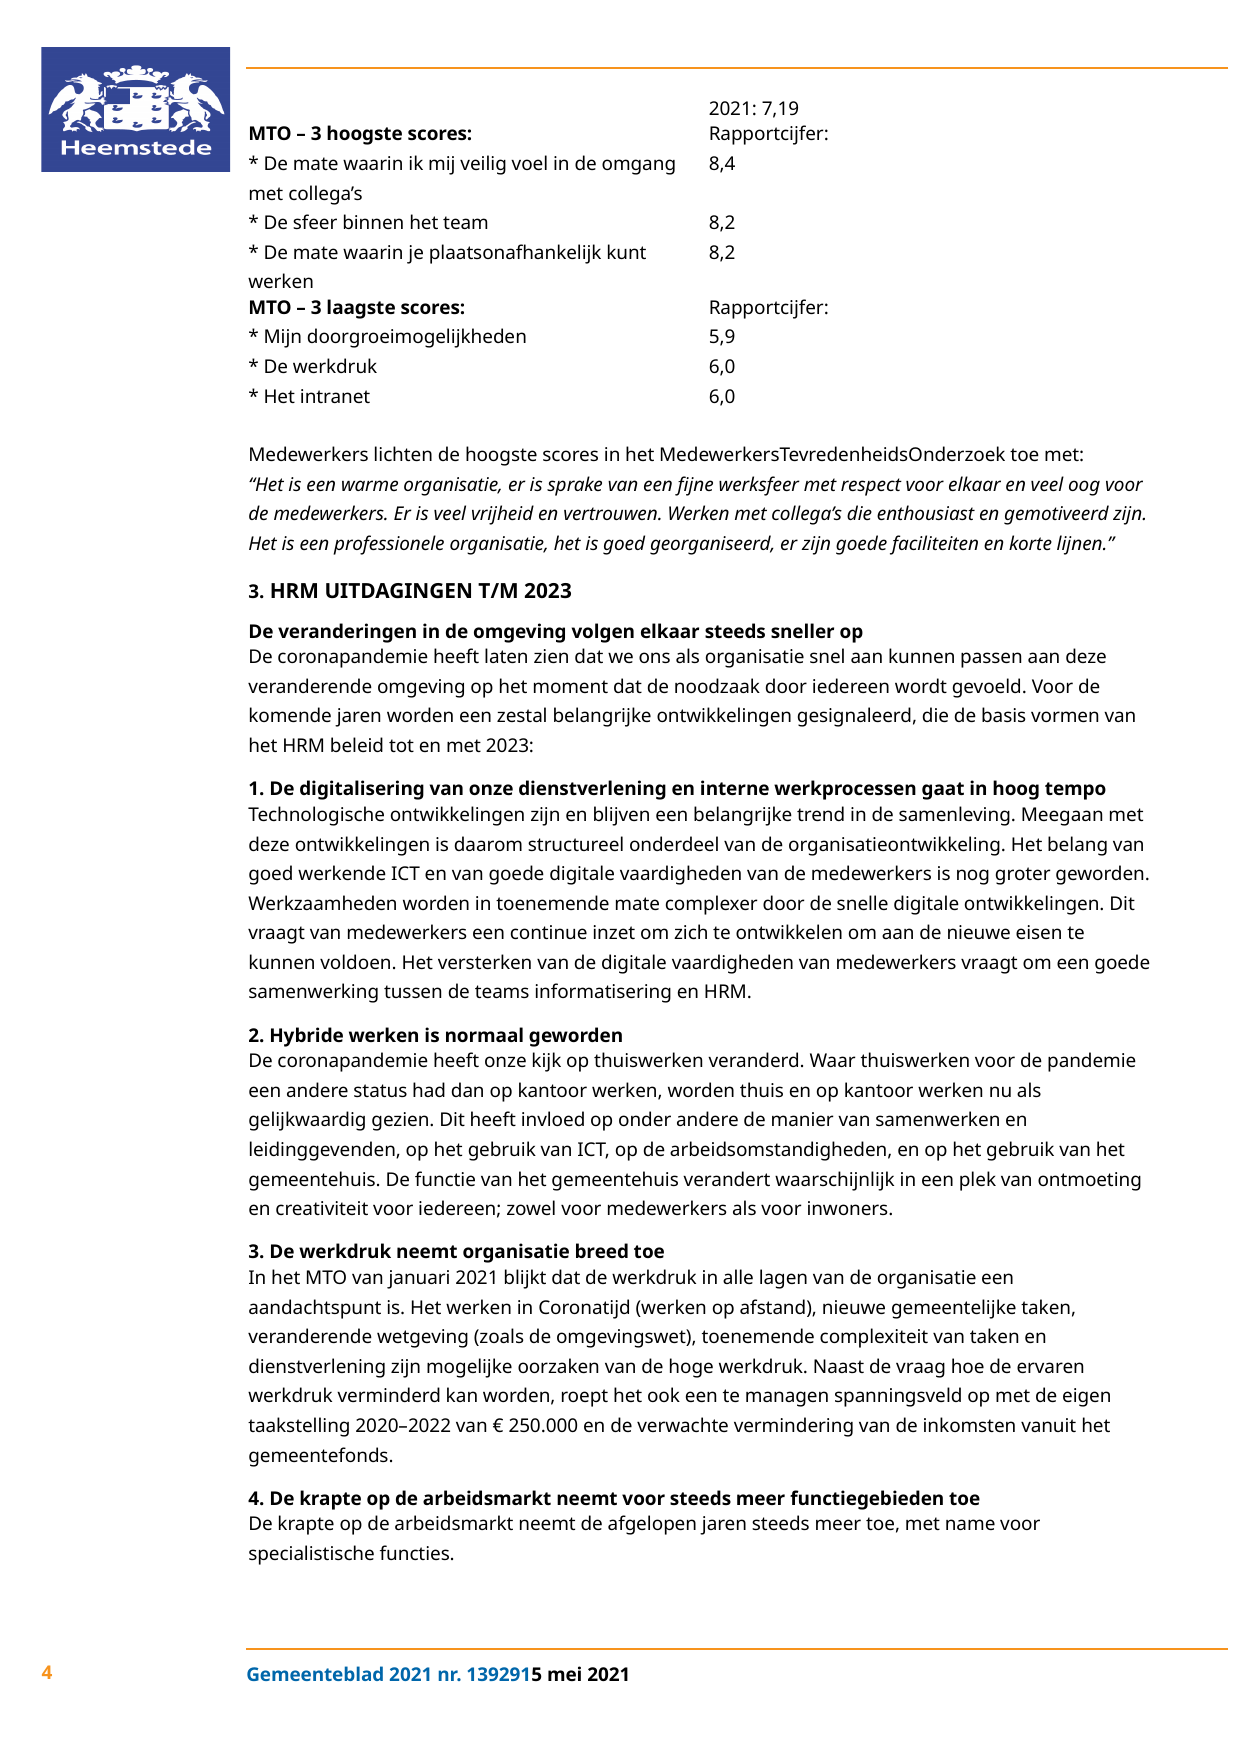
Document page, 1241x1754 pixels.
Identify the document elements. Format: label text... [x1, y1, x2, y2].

text 3. HRM UITDAGINGEN T/M 2023 [248, 576, 1152, 604]
table_cell [248, 95, 708, 121]
text De krapte op de arbeidsmarkt neemt de afgelopen jaren steeds meer toe, met name voor specialistische functies. [248, 1511, 1152, 1566]
text De coronapandemie heeft laten zien dat we ons als organisatie snel aan kunnen passen aan deze veranderende omgeving op het moment dat de noodzaak door iedereen wordt gevoeld. Voor de komende jaren worden een zestal belangrijke ontwikkelingen gesignaleerd, die de basis vormen van het HRM beleid tot en met 2023: [248, 643, 1152, 758]
table_cell [908, 294, 1152, 409]
table_cell [908, 121, 1152, 294]
text De veranderingen in de omgeving volgen elkaar steeds sneller op [248, 618, 1152, 643]
table_cell 2021: 7,19 [709, 95, 908, 121]
text 2. Hybride werken is normaal geworden [248, 1022, 1152, 1047]
table_cell Rapportcijfer: 5,9 6,0 6,0 [709, 294, 908, 409]
table_cell Rapportcijfer: 8,4 8,2 8,2 [709, 121, 908, 294]
text Medewerkers lichten de hoogste scores in het MedewerkersTevredenheidsOnderzoek toe met: [248, 441, 1152, 467]
text “Het is een warme organisatie, er is sprake van een fijne werksfeer met respect voor elkaar en veel oog voor de medewerkers. Er is veel vrijheid en vertrouwen. Werken met collega’s die enthousiast en gemotiveerd zijn. Het is een professionele organisatie, het is goed georganiseerd, er zijn goede faciliteiten en korte lijnen.” [248, 471, 1152, 556]
text 4. De krapte op de arbeidsmarkt neemt voor steeds meer functiegebieden toe [248, 1485, 1152, 1511]
table_cell MTO – 3 laagste scores: * Mijn doorgroeimogelijkheden * De werkdruk * Het intranet [248, 294, 708, 409]
picture [41, 47, 231, 172]
text De coronapandemie heeft onze kijk op thuiswerken veranderd. Waar thuiswerken voor de pandemie een andere status had dan op kantoor werken, worden thuis en op kantoor werken nu als gelijkwaardig gezien. Dit heeft invloed op onder andere de manier van samenwerken en leidinggevenden, op het gebruik van ICT, op de arbeidsomstandigheden, en op het gebruik van het gemeentehuis. De functie van het gemeentehuis verandert waarschijnlijk in een plek van ontmoeting en creativiteit voor iedereen; zowel voor medewerkers als voor inwoners. [248, 1047, 1152, 1221]
text 1. De digitalisering van onze dienstverlening en interne werkprocessen gaat in hoog tempo [248, 775, 1152, 801]
table_cell MTO – 3 hoogste scores: * De mate waarin ik mij veilig voel in de omgang met collega’s * De sfeer binnen het team * De mate waarin je plaatsonafhankelijk kunt werken [248, 121, 708, 294]
text In het MTO van januari 2021 blijkt dat de werkdruk in alle lagen van de organisatie een aandachtspunt is. Het werken in Coronatijd (werken op afstand), nieuwe gemeentelijke taken, veranderende wetgeving (zoals de omgevingswet), toenemende complexiteit van taken en dienstverlening zijn mogelijke oorzaken van de hoge werkdruk. Naast de vraag hoe de ervaren werkdruk verminderd kan worden, roept het ook een te managen spanningsveld op met de eigen taakstelling 2020–2022 van € 250.000 en de verwachte vermindering van de inkomsten vanuit het gemeentefonds. [248, 1264, 1152, 1467]
table_cell [908, 95, 1152, 121]
text Technologische ontwikkelingen zijn en blijven een belangrijke trend in de samenleving. Meegaan met deze ontwikkelingen is daarom structureel onderdeel van de organisatieontwikkeling. Het belang van goed werkende ICT en van goede digitale vaardigheden van de medewerkers is nog groter geworden. Werkzaamheden worden in toenemende mate complexer door de snelle digitale ontwikkelingen. Dit vraagt van medewerkers een continue inzet om zich te ontwikkelen om aan de nieuwe eisen te kunnen voldoen. Het versterken van de digitale vaardigheden van medewerkers vraagt om een goede samenwerking tussen de teams informatisering en HRM. [248, 801, 1152, 1004]
text 3. De werkdruk neemt organisatie breed toe [248, 1238, 1152, 1264]
